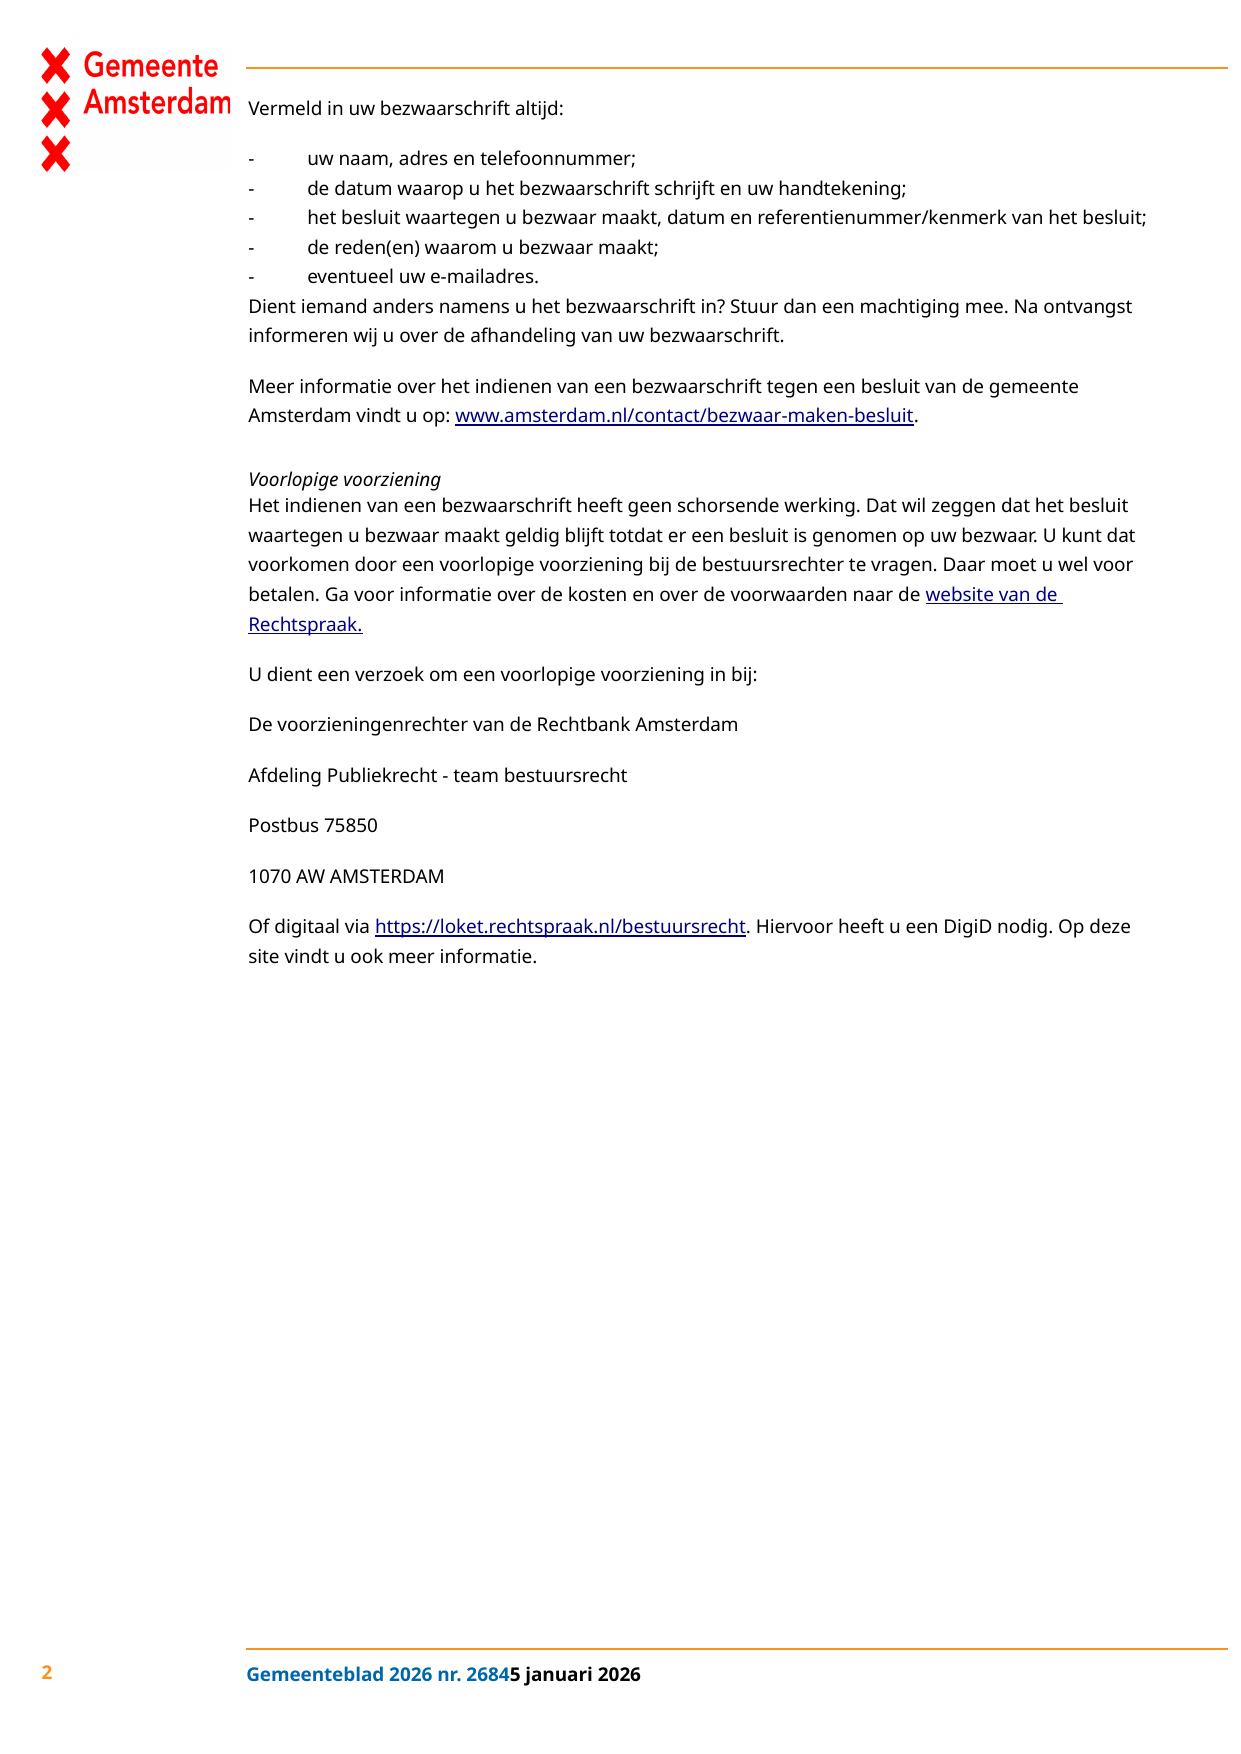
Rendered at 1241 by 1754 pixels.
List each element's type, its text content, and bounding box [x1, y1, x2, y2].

picture [41, 47, 231, 172]
text Meer informatie over het indienen van een bezwaarschrift tegen een besluit van de gemeente Amsterdam vindt u op: www.amsterdam.nl/contact/bezwaar-maken-besluit. [248, 373, 1152, 428]
text Dient iemand anders namens u het bezwaarschrift in? Stuur dan een machtiging mee. Na ontvangst informeren wij u over de afhandeling van uw bezwaarschrift. [248, 293, 1152, 348]
text Of digitaal via https://loket.rechtspraak.nl/bestuursrecht. Hiervoor heeft u een DigiD nodig. Op deze site vindt u ook meer informatie. [248, 913, 1152, 968]
text Voorlopige voorziening [248, 467, 1152, 492]
list de datum waarop u het bezwaarschrift schrijft en uw handtekening; [248, 175, 1152, 201]
list eventueel uw e-mailadres. [248, 263, 1152, 289]
text 1070 AW AMSTERDAM [248, 863, 1152, 888]
list het besluit waartegen u bezwaar maakt, datum en referentienummer/kenmerk van het besluit; [248, 204, 1152, 230]
text Postbus 75850 [248, 812, 1152, 838]
text Het indienen van een bezwaarschrift heeft geen schorsende werking. Dat wil zeggen dat het besluit waartegen u bezwaar maakt geldig blijft totdat er een besluit is genomen op uw bezwaar. U kunt dat voorkomen door een voorlopige voorziening bij de bestuursrechter te vragen. Daar moet u wel voor betalen. Ga voor informatie over de kosten en over de voorwaarden naar de website van de Rechtspraak. [248, 492, 1152, 636]
list de reden(en) waarom u bezwaar maakt; [248, 234, 1152, 260]
text De voorzieningenrechter van de Rechtbank Amsterdam [248, 712, 1152, 737]
text U dient een verzoek om een voorlopige voorziening in bij: [248, 661, 1152, 687]
text Afdeling Publiekrecht - team bestuursrecht [248, 762, 1152, 788]
text Vermeld in uw bezwaarschrift altijd: [248, 95, 1152, 121]
list uw naam, adres en telefoonnummer; [248, 145, 1152, 171]
